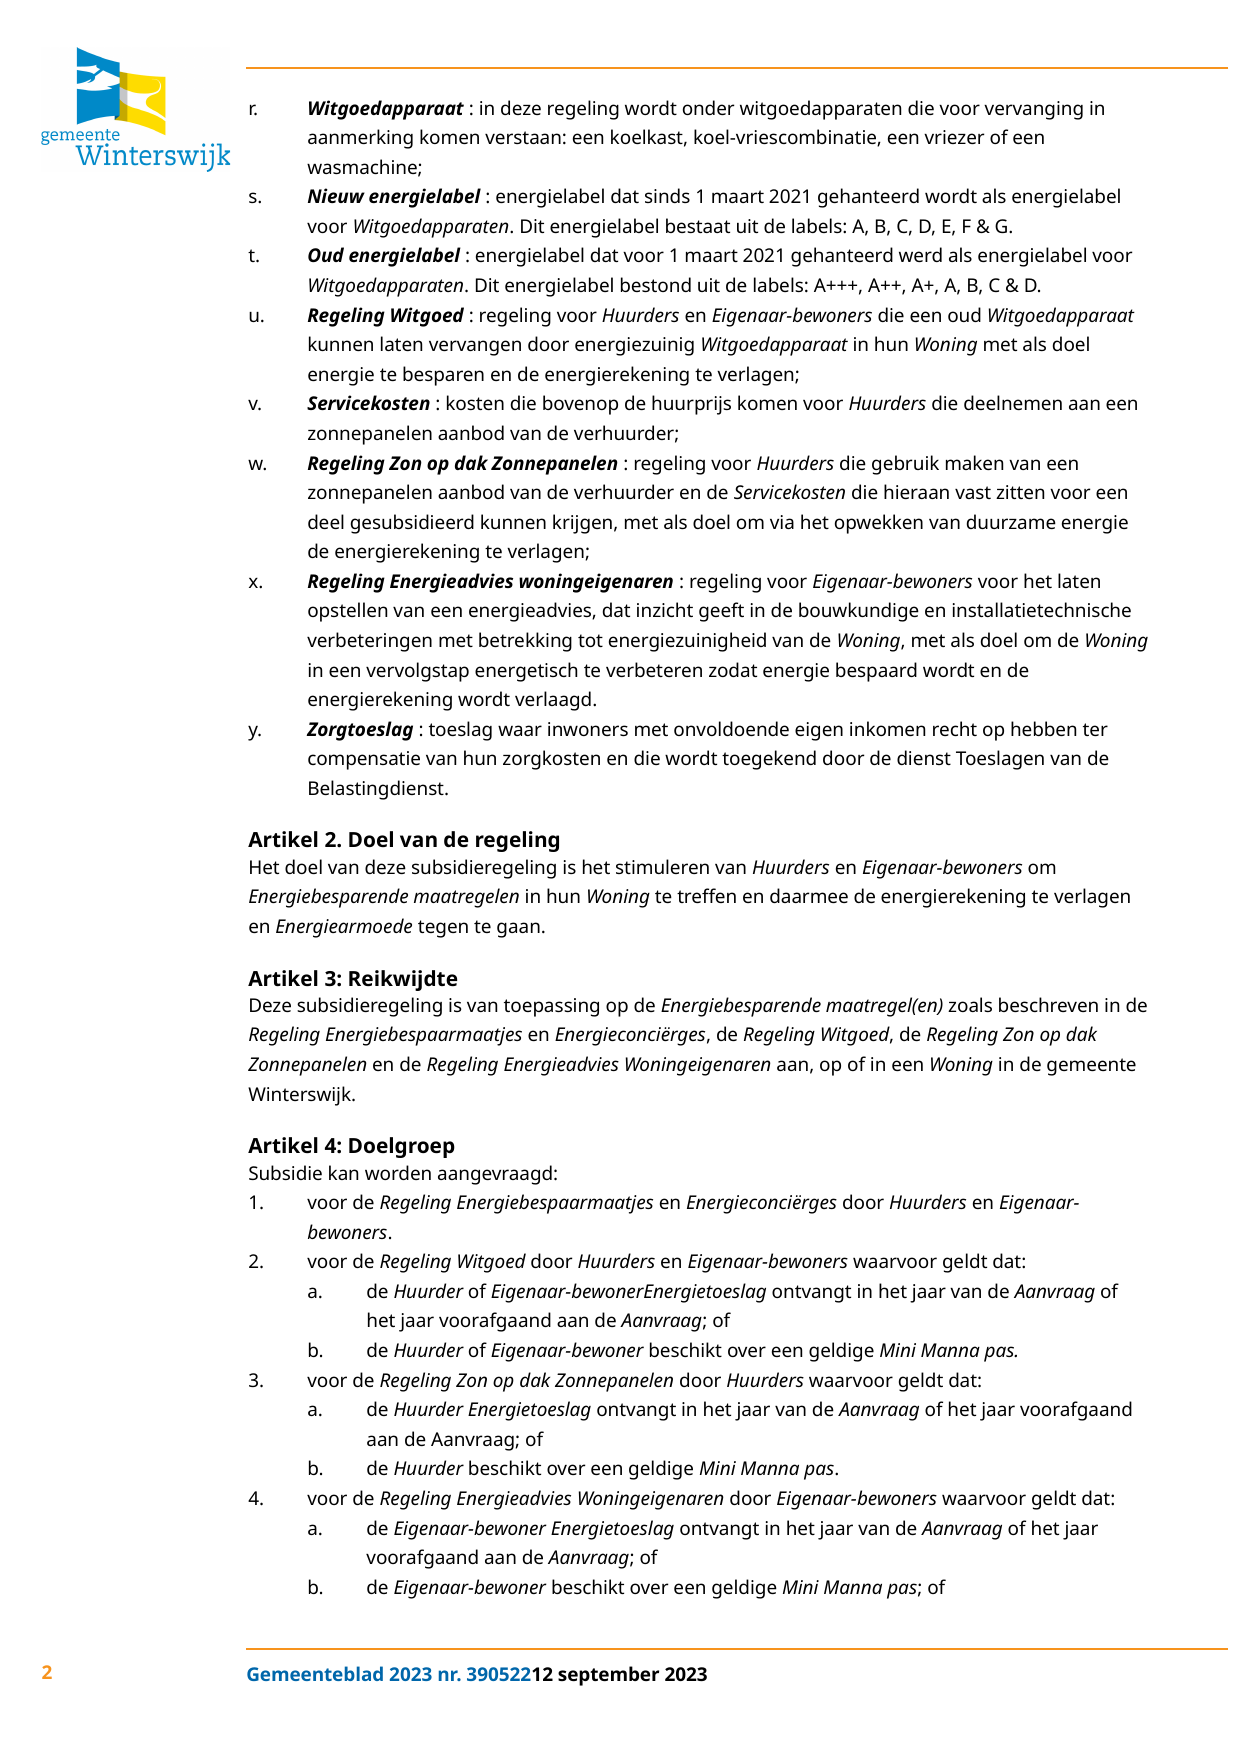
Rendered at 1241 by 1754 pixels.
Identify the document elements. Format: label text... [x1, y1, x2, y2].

list voor de Regeling Zon op dak Zonnepanelen door Huurders waarvoor geldt dat: [248, 1367, 1152, 1392]
list de Huurder of Eigenaar-bewoner beschikt over een geldige Mini Manna pas. [307, 1337, 1152, 1363]
list voor de Regeling Energieadvies Woningeigenaren door Eigenaar-bewoners waarvoor geldt dat: [248, 1485, 1152, 1511]
text Deze subsidieregeling is van toepassing op de Energiebesparende maatregel(en) zoals beschreven in de Regeling Energiebespaarmaatjes en Energieconciërges, de Regeling Witgoed, de Regeling Zon op dak Zonnepanelen en de Regeling Energieadvies Woningeigenaren aan, op of in een Woning in de gemeente Winterswijk. [248, 992, 1152, 1107]
picture [225, 153, 231, 162]
list de Huurder beschikt over een geldige Mini Manna pas. [307, 1456, 1152, 1481]
list de Huurder of Eigenaar-bewonerEnergietoeslag ontvangt in het jaar van de Aanvraag of het jaar voorafgaand aan de Aanvraag; of [307, 1278, 1152, 1333]
list de Eigenaar-bewoner beschikt over een geldige Mini Manna pas; of [307, 1574, 1152, 1599]
text Artikel 4: Doelgroep [248, 1131, 1152, 1160]
list Oud energielabel : energielabel dat voor 1 maart 2021 gehanteerd werd als energielabel voor Witgoedapparaten. Dit energielabel bestond uit de labels: A+++, A++, A+, A, B, C & D. [248, 243, 1152, 298]
list de Huurder Energietoeslag ontvangt in het jaar van de Aanvraag of het jaar voorafgaand aan de Aanvraag; of [307, 1396, 1152, 1452]
list Regeling Witgoed : regeling voor Huurders en Eigenaar-bewoners die een oud Witgoedapparaat kunnen laten vervangen door energiezuinig Witgoedapparaat in hun Woning met als doel energie te besparen en de energierekening te verlagen; [248, 302, 1152, 387]
list voor de Regeling Energiebespaarmaatjes en Energieconciërges door Huurders en Eigenaar-bewoners. [248, 1189, 1152, 1244]
list Servicekosten : kosten die bovenop de huurprijs komen voor Huurders die deelnemen aan een zonnepanelen aanbod van de verhuurder; [248, 391, 1152, 446]
list Nieuw energielabel : energielabel dat sinds 1 maart 2021 gehanteerd wordt als energielabel voor Witgoedapparaten. Dit energielabel bestaat uit de labels: A, B, C, D, E, F & G. [248, 183, 1152, 239]
list de Eigenaar-bewoner Energietoeslag ontvangt in het jaar van de Aanvraag of het jaar voorafgaand aan de Aanvraag; of [307, 1515, 1152, 1570]
text Artikel 3: Reikwijdte [248, 964, 1152, 992]
list Regeling Zon op dak Zonnepanelen : regeling voor Huurders die gebruik maken van een zonnepanelen aanbod van de verhuurder en de Servicekosten die hieraan vast zitten voor een deel gesubsidieerd kunnen krijgen, met als doel om via het opwekken van duurzame energie de energierekening te verlagen; [248, 450, 1152, 564]
text Het doel van deze subsidieregeling is het stimuleren van Huurders en Eigenaar-bewoners om Energiebesparende maatregelen in hun Woning te treffen en daarmee de energierekening te verlagen en Energiearmoede tegen te gaan. [248, 854, 1152, 939]
list Witgoedapparaat : in deze regeling wordt onder witgoedapparaten die voor vervanging in aanmerking komen verstaan: een koelkast, koel-vriescombinatie, een vriezer of een wasmachine; [248, 95, 1152, 180]
list Regeling Energieadvies woningeigenaren : regeling voor Eigenaar-bewoners voor het laten opstellen van een energieadvies, dat inzicht geeft in de bouwkundige en installatietechnische verbeteringen met betrekking tot energiezuinigheid van de Woning, met als doel om de Woning in een vervolgstap energetisch te verbeteren zodat energie bespaard wordt en de energierekening wordt verlaagd. [248, 568, 1152, 712]
list voor de Regeling Witgoed door Huurders en Eigenaar-bewoners waarvoor geldt dat: [248, 1248, 1152, 1274]
list Zorgtoeslag : toeslag waar inwoners met onvoldoende eigen inkomen recht op hebben ter compensatie van hun zorgkosten en die wordt toegekend door de dienst Toeslagen van de Belastingdienst. [248, 716, 1152, 801]
picture [41, 47, 231, 172]
text Subsidie kan worden aangevraagd: [248, 1160, 1152, 1185]
text Artikel 2. Doel van de regeling [248, 826, 1152, 854]
